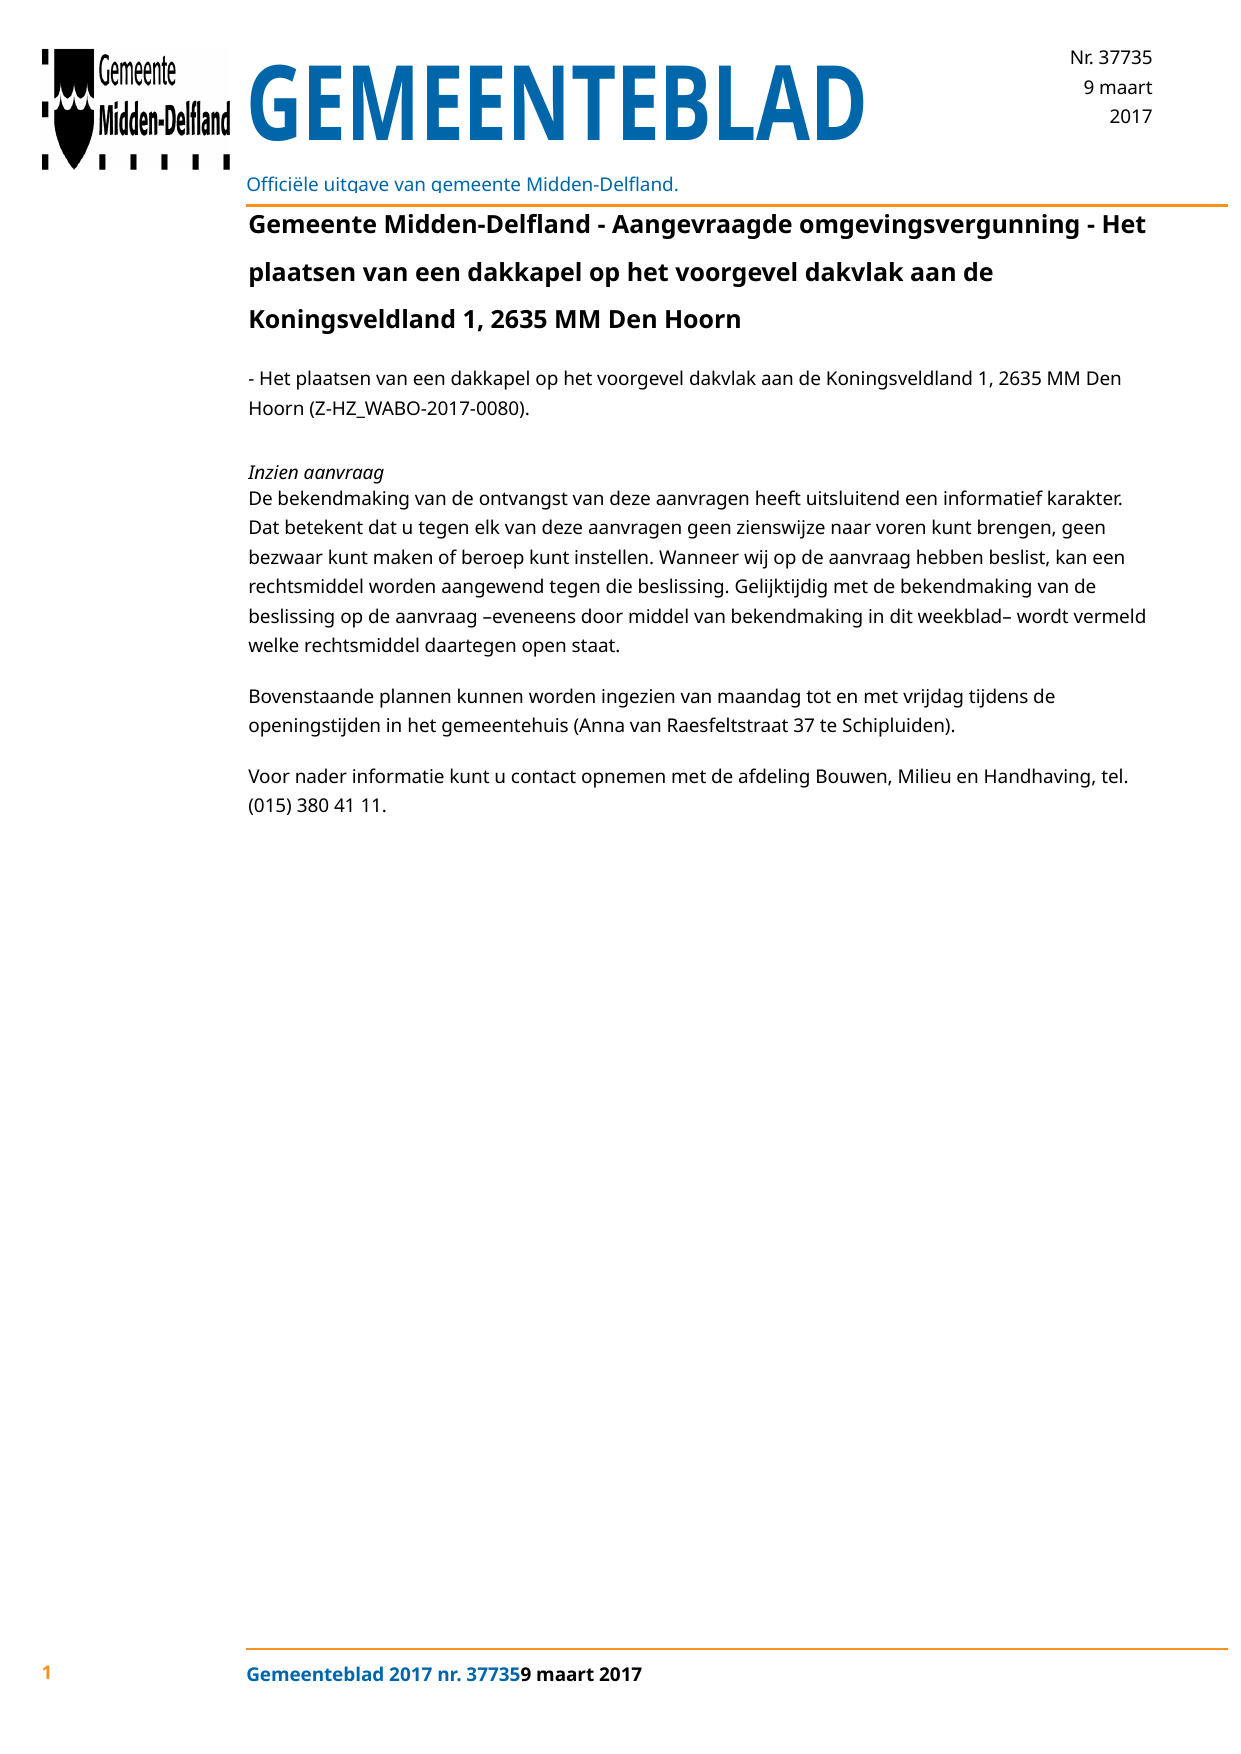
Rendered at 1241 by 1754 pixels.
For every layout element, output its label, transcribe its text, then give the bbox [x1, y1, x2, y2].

text Bovenstaande plannen kunnen worden ingezien van maandag tot en met vrijdag tijdens de openingstijden in het gemeentehuis (Anna van Raesfeltstraat 37 te Schipluiden). [248, 683, 1152, 738]
text - Het plaatsen van een dakkapel op het voorgevel dakvlak aan de Koningsveldland 1, 2635 MM Den Hoorn (Z-HZ_WABO-2017-0080). [248, 366, 1152, 421]
text Voor nader informatie kunt u contact opnemen met de afdeling Bouwen, Milieu en Handhaving, tel. (015) 380 41 11. [248, 763, 1152, 818]
text Gemeente Midden-Delfland - Aangevraagde omgevingsvergunning - Het plaatsen van een dakkapel op het voorgevel dakvlak aan de Koningsveldland 1, 2635 MM Den Hoorn [248, 207, 1152, 336]
text De bekendmaking van de ontvangst van deze aanvragen heeft uitsluitend een informatief karakter. Dat betekent dat u tegen elk van deze aanvragen geen zienswijze naar voren kunt brengen, geen bezwaar kunt maken of beroep kunt instellen. Wanneer wij op de aanvraag hebben beslist, kan een rechtsmiddel worden aangewend tegen die beslissing. Gelijktijdig met de bekendmaking van de beslissing op de aanvraag –eveneens door middel van bekendmaking in dit weekblad– wordt vermeld welke rechtsmiddel daartegen open staat. [248, 485, 1152, 658]
text Inzien aanvraag [248, 459, 1152, 485]
picture [41, 47, 231, 172]
